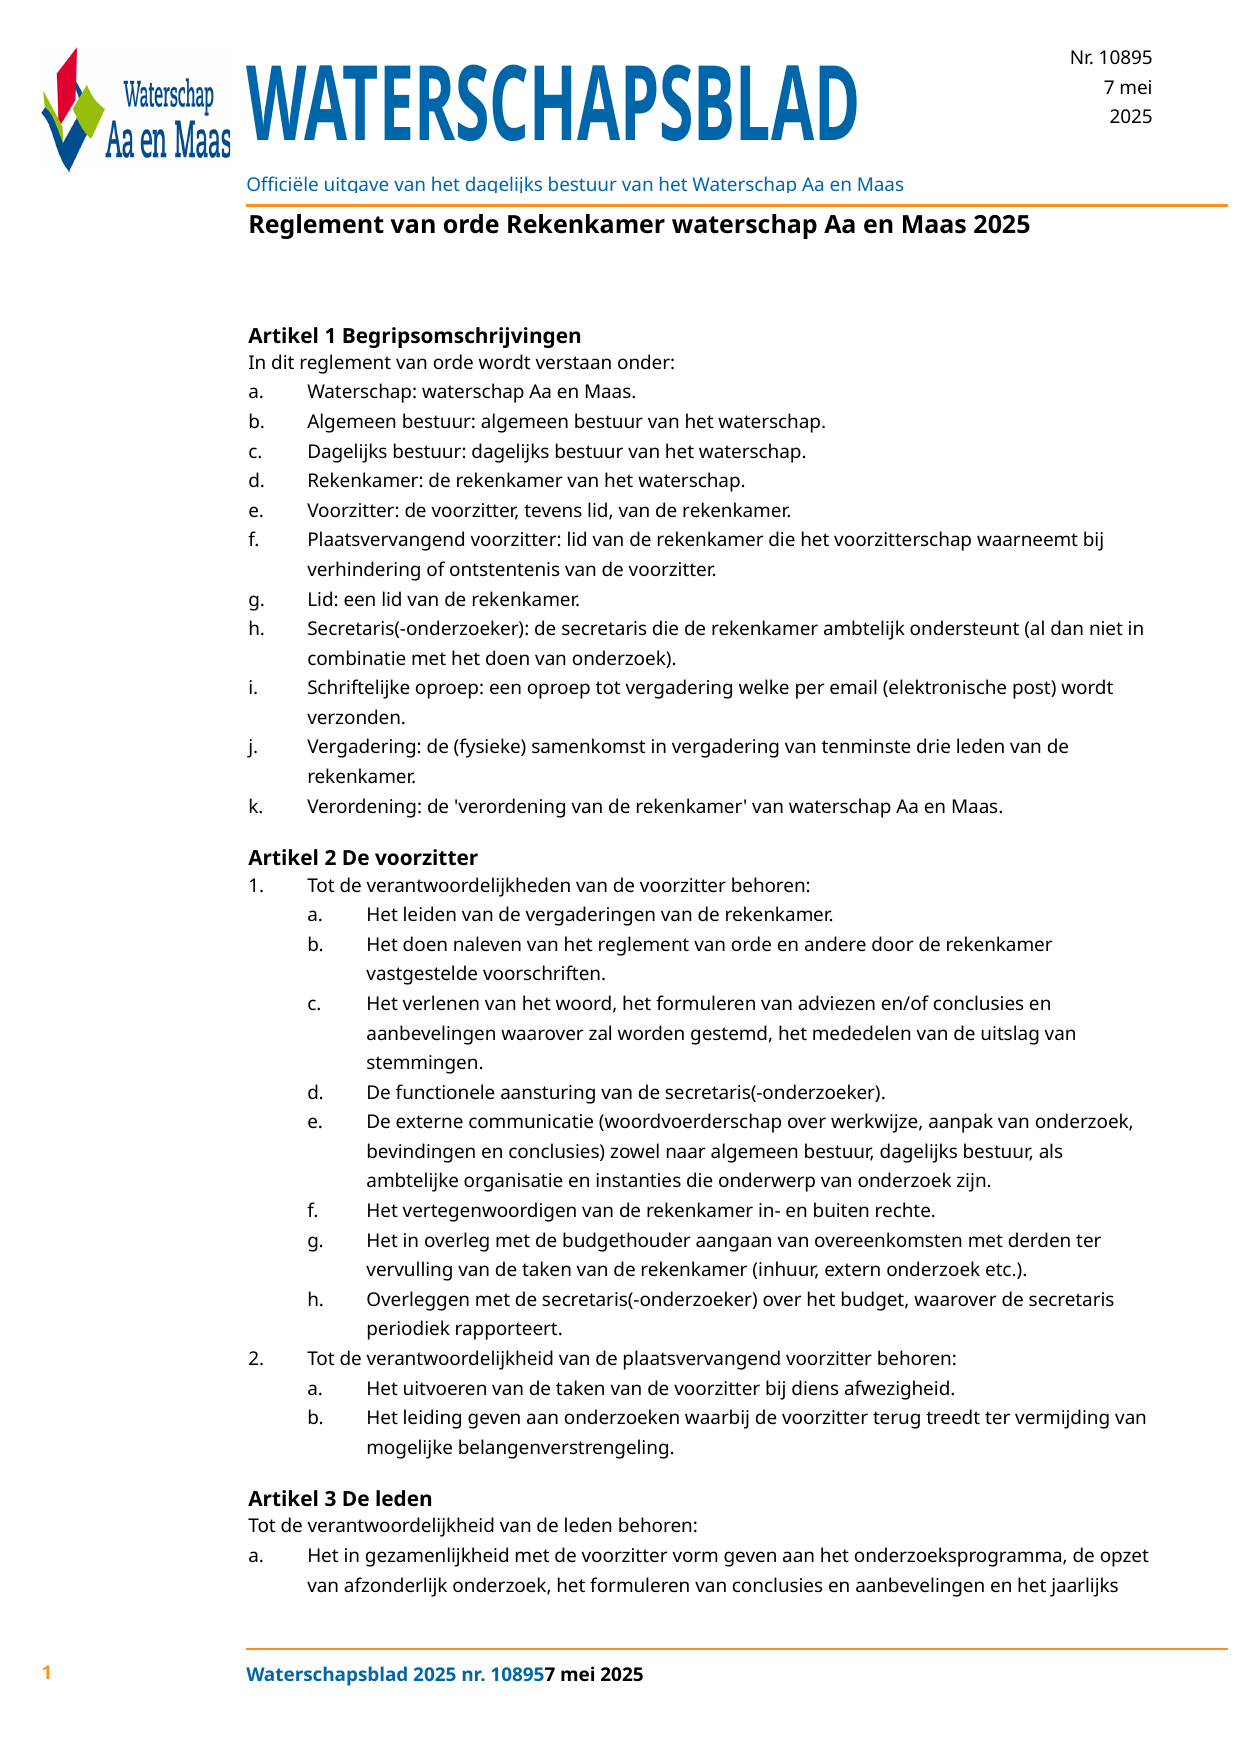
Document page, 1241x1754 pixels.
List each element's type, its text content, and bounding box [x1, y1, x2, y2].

list Het in overleg met de budgethouder aangaan van overeenkomsten met derden ter vervulling van de taken van de rekenkamer (inhuur, extern onderzoek etc.). [307, 1227, 1152, 1282]
list Het leiding geven aan onderzoeken waarbij de voorzitter terug treedt ter vermijding van mogelijke belangenverstrengeling. [307, 1404, 1152, 1459]
list De externe communicatie (woordvoerderschap over werkwijze, aanpak van onderzoek, bevindingen en conclusies) zowel naar algemeen bestuur, dagelijks bestuur, als ambtelijke organisatie en instanties die onderwerp van onderzoek zijn. [307, 1108, 1152, 1193]
text Tot de verantwoordelijkheid van de leden behoren: [248, 1513, 1152, 1538]
text Artikel 3 De leden [248, 1484, 1152, 1513]
list Verordening: de 'verordening van de rekenkamer' van waterschap Aa en Maas. [248, 793, 1152, 819]
list Plaatsvervangend voorzitter: lid van de rekenkamer die het voorzitterschap waarneemt bij verhindering of ontstentenis van de voorzitter. [248, 527, 1152, 582]
list Het in gezamenlijkheid met de voorzitter vorm geven aan het onderzoeksprogramma, de opzet van afzonderlijk onderzoek, het formuleren van conclusies en aanbevelingen en het jaarlijks [248, 1542, 1152, 1598]
list Secretaris(-onderzoeker): de secretaris die de rekenkamer ambtelijk ondersteunt (al dan niet in combinatie met het doen van onderzoek). [248, 615, 1152, 671]
list Vergadering: de (fysieke) samenkomst in vergadering van tenminste drie leden van de rekenkamer. [248, 734, 1152, 789]
text Reglement van orde Rekenkamer waterschap Aa en Maas 2025 [248, 207, 1152, 241]
list Lid: een lid van de rekenkamer. [248, 586, 1152, 612]
list Het uitvoeren van de taken van de voorzitter bij diens afwezigheid. [307, 1375, 1152, 1400]
text In dit reglement van orde wordt verstaan onder: [248, 349, 1152, 375]
list Het leiden van de vergaderingen van de rekenkamer. [307, 901, 1152, 927]
list Het verlenen van het woord, het formuleren van adviezen en/of conclusies en aanbevelingen waarover zal worden gestemd, het mededelen van de uitslag van stemmingen. [307, 990, 1152, 1075]
list De functionele aansturing van de secretaris(-onderzoeker). [307, 1079, 1152, 1104]
text Artikel 1 Begripsomschrijvingen [248, 321, 1152, 349]
list Algemeen bestuur: algemeen bestuur van het waterschap. [248, 408, 1152, 434]
list Tot de verantwoordelijkheden van de voorzitter behoren: [248, 872, 1152, 897]
list Overleggen met de secretaris(-onderzoeker) over het budget, waarover de secretaris periodiek rapporteert. [307, 1286, 1152, 1341]
list Tot de verantwoordelijkheid van de plaatsvervangend voorzitter behoren: [248, 1345, 1152, 1371]
picture [41, 47, 231, 172]
list Dagelijks bestuur: dagelijks bestuur van het waterschap. [248, 438, 1152, 464]
text Artikel 2 De voorzitter [248, 843, 1152, 872]
list Het doen naleven van het reglement van orde en andere door de rekenkamer vastgestelde voorschriften. [307, 931, 1152, 986]
list Het vertegenwoordigen van de rekenkamer in- en buiten rechte. [307, 1197, 1152, 1223]
list Voorzitter: de voorzitter, tevens lid, van de rekenkamer. [248, 497, 1152, 523]
list Waterschap: waterschap Aa en Maas. [248, 379, 1152, 404]
list Rekenkamer: de rekenkamer van het waterschap. [248, 467, 1152, 493]
list Schriftelijke oproep: een oproep tot vergadering welke per email (elektronische post) wordt verzonden. [248, 674, 1152, 730]
